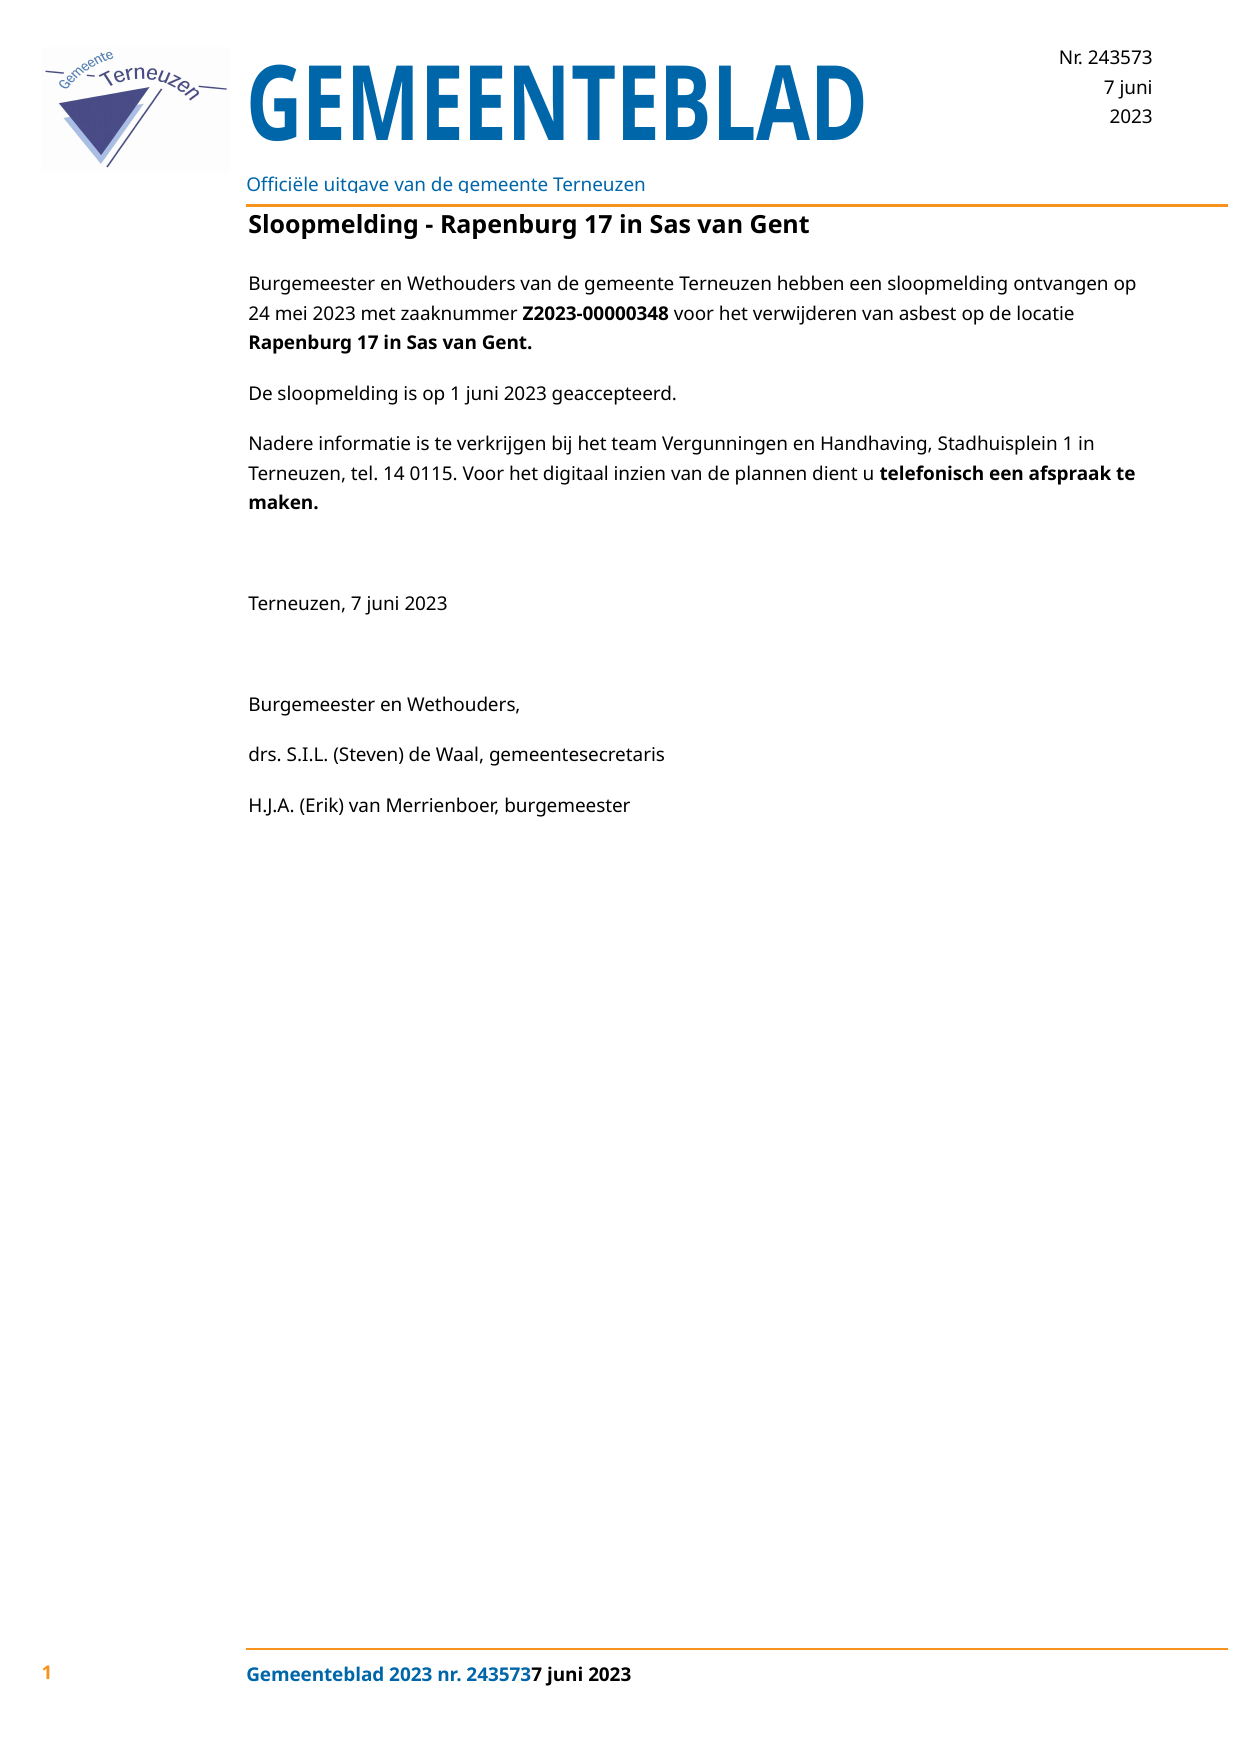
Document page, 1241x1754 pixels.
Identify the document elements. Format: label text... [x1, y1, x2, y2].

picture [41, 47, 231, 172]
text H.J.A. (Erik) van Merrienboer, burgemeester [248, 792, 1152, 818]
text Burgemeester en Wethouders van de gemeente Terneuzen hebben een sloopmelding ontvangen op 24 mei 2023 met zaaknummer Z2023-00000348 voor het verwijderen van asbest op de locatie Rapenburg 17 in Sas van Gent. [248, 270, 1152, 355]
text Nadere informatie is te verkrijgen bij het team Vergunningen en Handhaving, Stadhuisplein 1 in Terneuzen, tel. 14 0115. Voor het digitaal inzien van de plannen dient u telefonisch een afspraak te maken. [248, 430, 1152, 515]
text Burgemeester en Wethouders, [248, 691, 1152, 717]
text Sloopmelding - Rapenburg 17 in Sas van Gent [248, 207, 1152, 241]
text Terneuzen, 7 juni 2023 [248, 590, 1152, 616]
text De sloopmelding is op 1 juni 2023 geaccepteerd. [248, 380, 1152, 406]
text drs. S.I.L. (Steven) de Waal, gemeentesecretaris [248, 742, 1152, 767]
